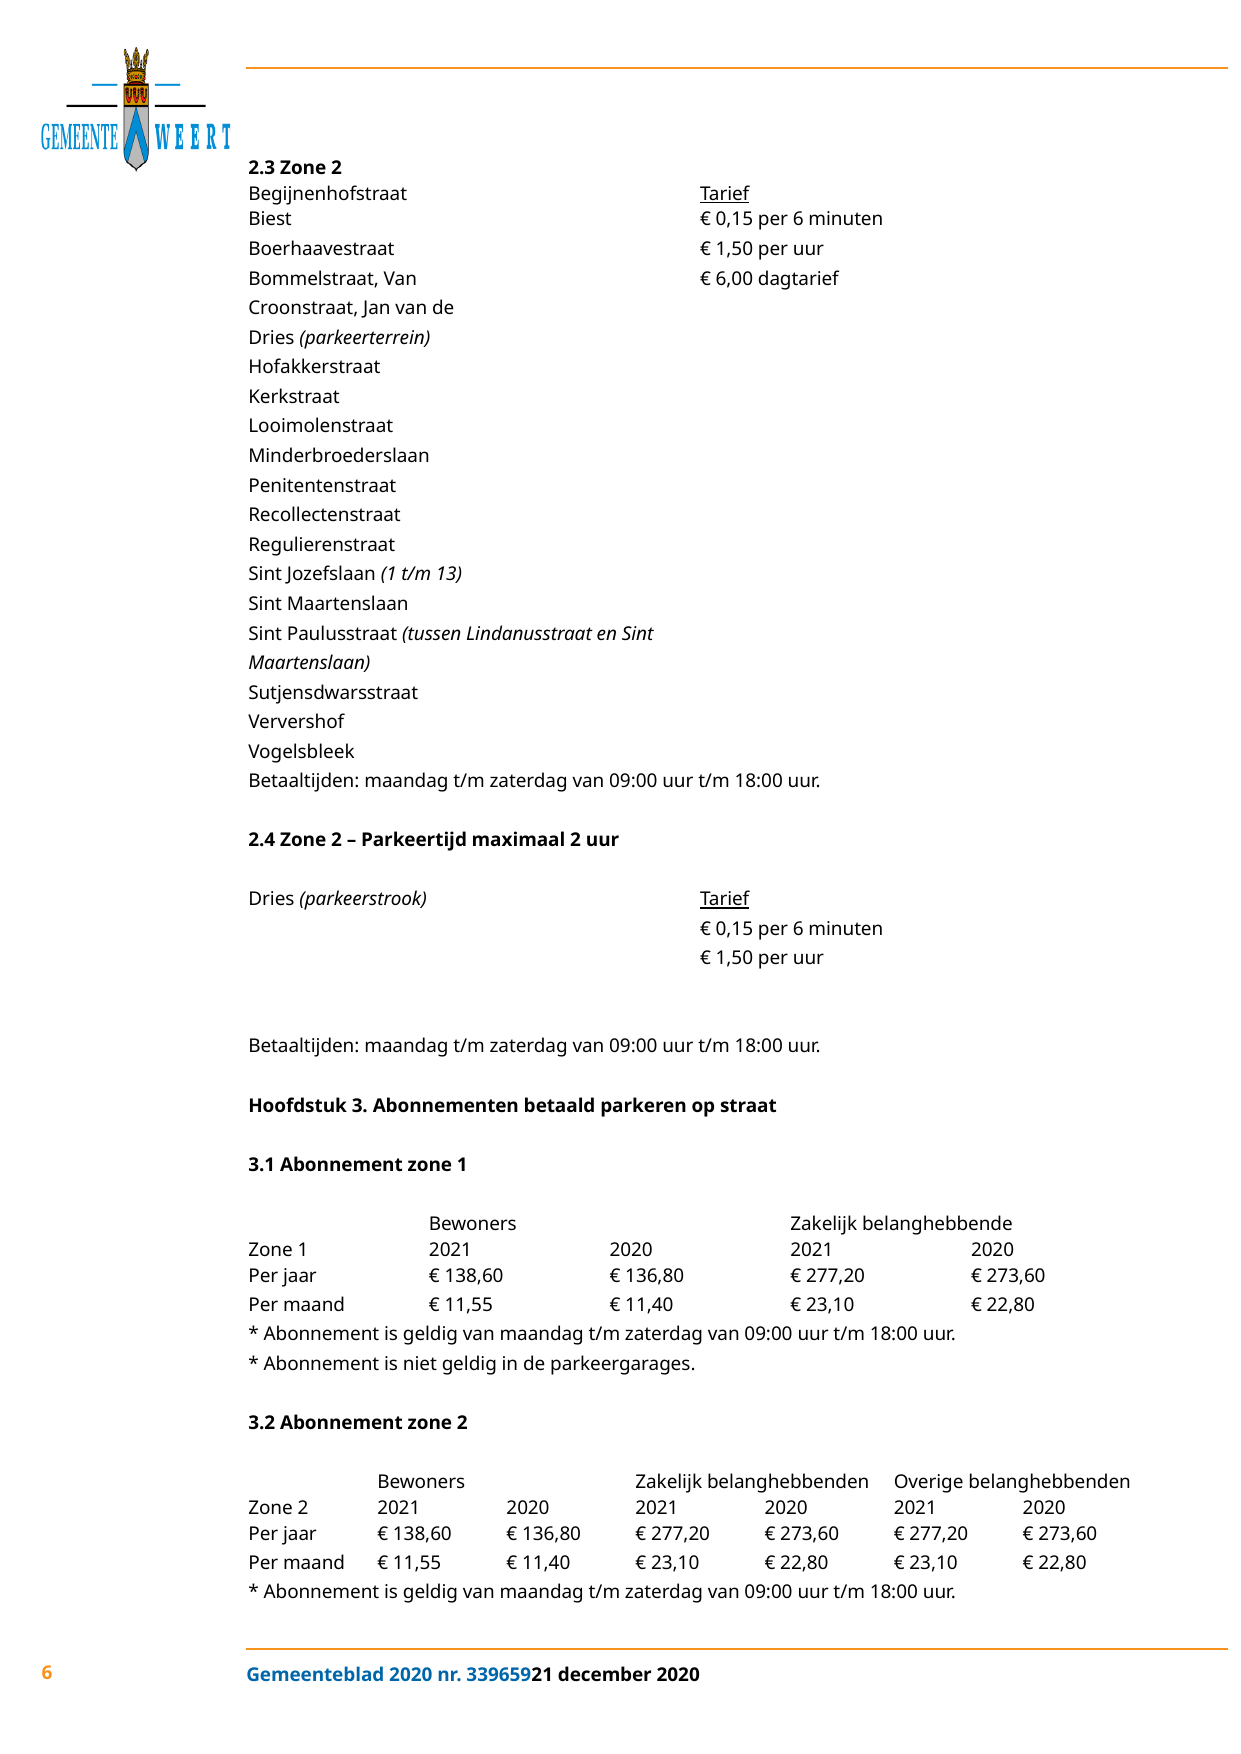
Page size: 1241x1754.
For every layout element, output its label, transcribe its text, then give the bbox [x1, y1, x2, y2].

table_cell 2020 [971, 1236, 1152, 1262]
table_header Bewoners [429, 1210, 790, 1236]
table_cell € 277,20 € 23,10 [894, 1520, 1022, 1575]
table_header Zakelijk belanghebbende [790, 1210, 1152, 1236]
text Betaaltijden: maandag t/m zaterdag van 09:00 uur t/m 18:00 uur. [248, 1033, 1152, 1058]
text 3.2 Abonnement zone 2 [248, 1409, 1152, 1435]
table_cell Biest Boerhaavestraat Bommelstraat, Van Croonstraat, Jan van de Dries (parkeerterrein) Hofakkerstraat Kerkstraat Looimolenstraat Minderbroederslaan Penitentenstraat Recollectenstraat Regulierenstraat Sint Jozefslaan (1 t/m 13) Sint Maartenslaan Sint Paulusstraat (tussen Lindanusstraat en Sint Maartenslaan) Sutjensdwarsstraat Ververshof Vogelsbleek [248, 206, 700, 764]
table_cell 2021 [790, 1236, 971, 1262]
table_cell Zone 2 [248, 1494, 377, 1520]
table_cell € 138,60 € 11,55 [377, 1520, 506, 1575]
table_cell € 0,15 per 6 minuten € 1,50 per uur € 6,00 dagtarief [700, 206, 1152, 764]
table_cell 2021 [635, 1494, 764, 1520]
table_cell 2020 [506, 1494, 635, 1520]
picture [41, 47, 231, 172]
table_header Dries (parkeerstrook) [248, 885, 700, 970]
text * Abonnement is geldig van maandag t/m zaterdag van 09:00 uur t/m 18:00 uur. [248, 1578, 1152, 1604]
table_cell € 273,60 € 22,80 [1023, 1520, 1152, 1575]
table_header Tarief € 0,15 per 6 minuten € 1,50 per uur [700, 885, 1152, 970]
table_cell Zone 1 [248, 1236, 429, 1262]
table_cell 2020 [609, 1236, 790, 1262]
table_cell 2020 [1023, 1494, 1152, 1520]
table_header Bewoners [377, 1468, 635, 1494]
text * Abonnement is geldig van maandag t/m zaterdag van 09:00 uur t/m 18:00 uur. [248, 1320, 1152, 1346]
table_header 2.3 Zone 2 [248, 154, 700, 180]
text * Abonnement is niet geldig in de parkeergarages. [248, 1350, 1152, 1376]
table_cell 2021 [894, 1494, 1022, 1520]
table_header Zakelijk belanghebbenden [635, 1468, 893, 1494]
table_header [248, 1210, 429, 1236]
table_cell € 277,20 € 23,10 [790, 1262, 971, 1317]
table_cell 2021 [429, 1236, 609, 1262]
table_cell € 277,20 € 23,10 [635, 1520, 764, 1575]
table_cell Tarief [700, 180, 1152, 206]
table_cell € 136,80 € 11,40 [609, 1262, 790, 1317]
table_cell 2020 [764, 1494, 893, 1520]
text Betaaltijden: maandag t/m zaterdag van 09:00 uur t/m 18:00 uur. [248, 767, 1152, 793]
text 3.1 Abonnement zone 1 [248, 1151, 1152, 1177]
table_cell Per jaar Per maand [248, 1262, 429, 1317]
table_cell € 136,80 € 11,40 [506, 1520, 635, 1575]
table_cell Per jaar Per maand [248, 1520, 377, 1575]
text Hoofdstuk 3. Abonnementen betaald parkeren op straat [248, 1092, 1152, 1118]
text 2.4 Zone 2 – Parkeertijd maximaal 2 uur [248, 826, 1152, 852]
table_cell € 273,60 € 22,80 [971, 1262, 1152, 1317]
table_cell € 138,60 € 11,55 [429, 1262, 609, 1317]
table_header [700, 154, 1152, 180]
table_header [248, 1468, 377, 1494]
table_cell 2021 [377, 1494, 506, 1520]
table_cell Begijnenhofstraat [248, 180, 700, 206]
table_header Overige belanghebbenden [894, 1468, 1152, 1494]
table_cell € 273,60 € 22,80 [764, 1520, 893, 1575]
